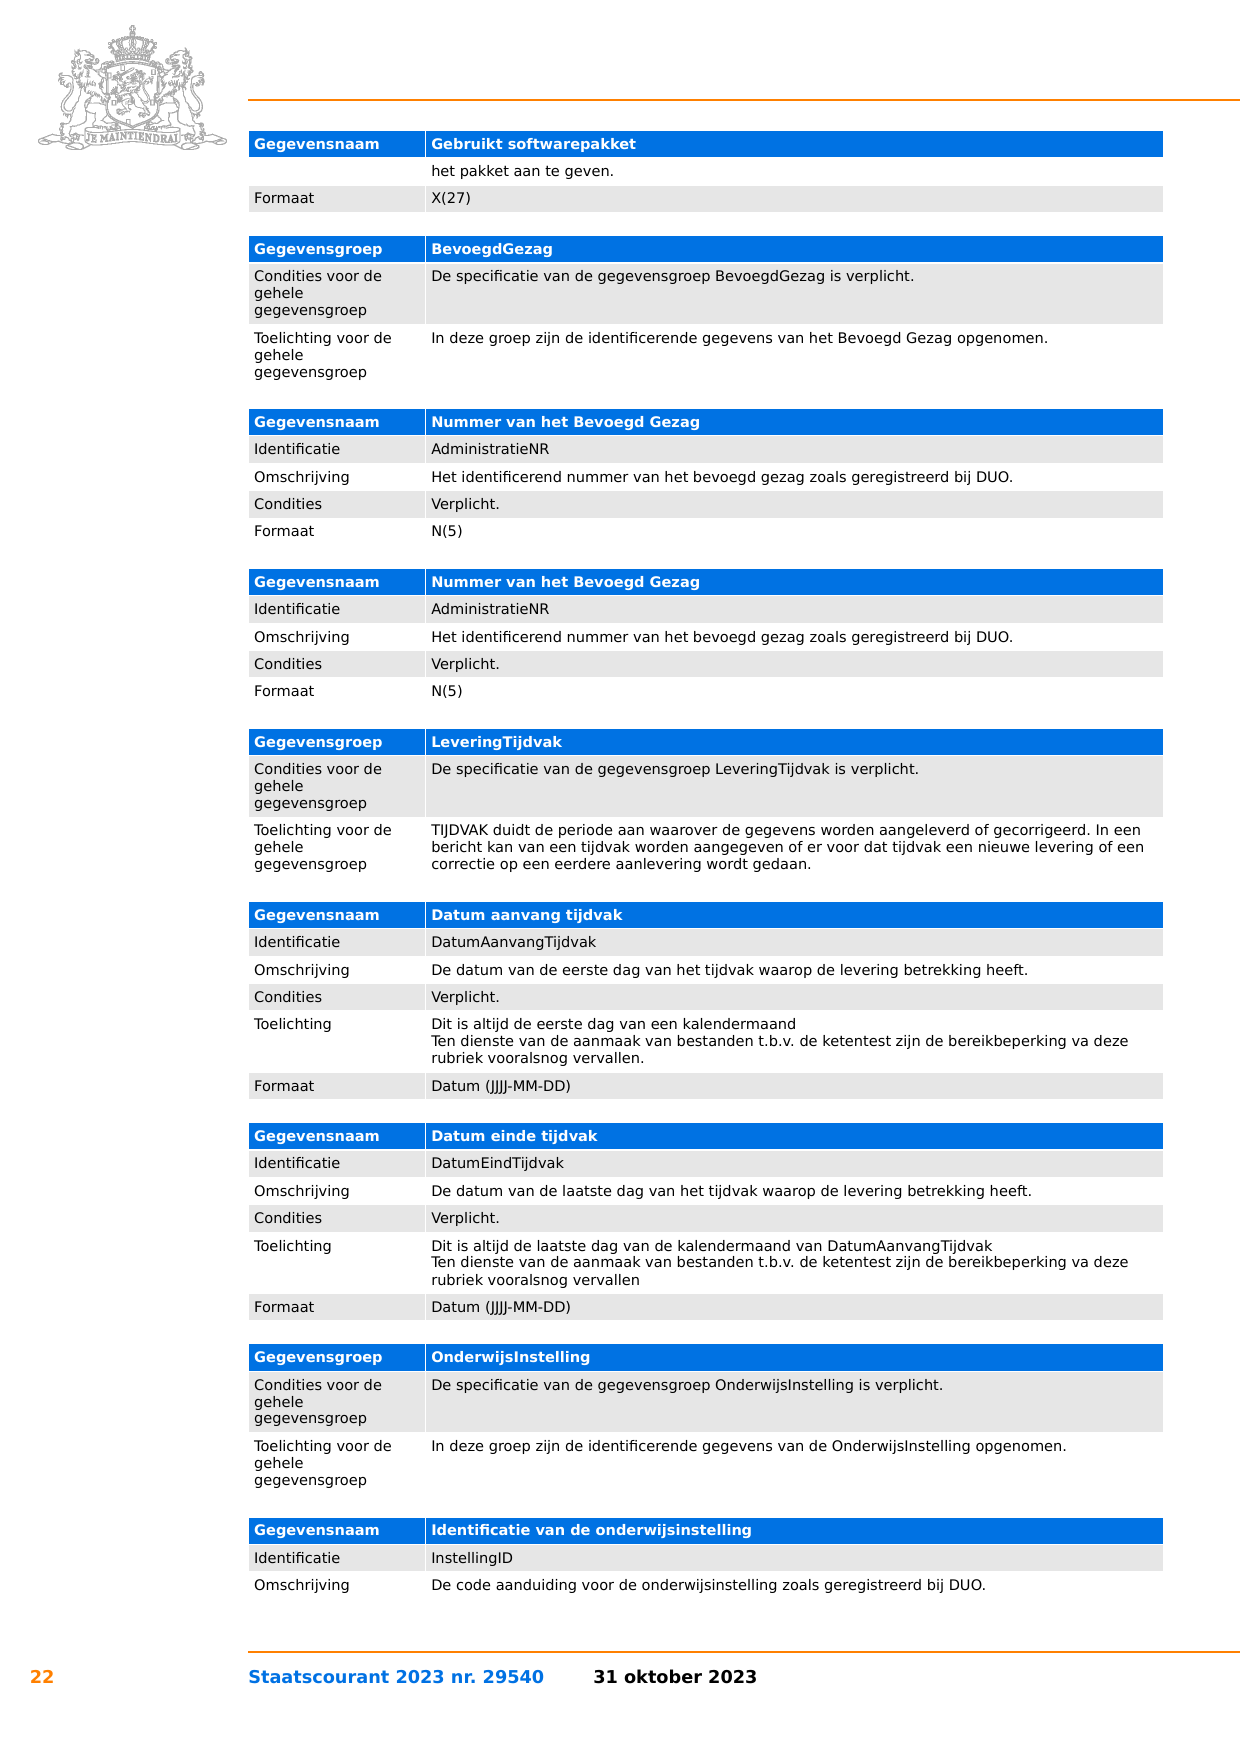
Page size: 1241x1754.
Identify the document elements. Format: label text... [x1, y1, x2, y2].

table_cell AdministratieNR [426, 596, 1163, 623]
table_cell Toelichting voor de gehele gegevensgroep [249, 818, 425, 878]
table_header Datum einde tijdvak [426, 1123, 1163, 1149]
table_cell De specificatie van de gegevensgroep BevoegdGezag is verplicht. [426, 264, 1163, 324]
table_header Gebruikt softwarepakket [426, 131, 1163, 157]
table_cell Datum (JJJJ-MM-DD) [426, 1073, 1163, 1099]
table_cell De datum van de laatste dag van het tijdvak waarop de levering betrekking heeft. [426, 1178, 1163, 1204]
table_header Identificatie van de onderwijsinstelling [426, 1518, 1163, 1544]
table_cell DatumEindTijdvak [426, 1151, 1163, 1177]
table_header Gegevensgroep [249, 1344, 425, 1371]
table_cell Condities [249, 651, 425, 677]
table_cell Verplicht. [426, 984, 1163, 1010]
table_header Gegevensnaam [249, 1518, 425, 1544]
table_cell AdministratieNR [426, 436, 1163, 463]
table_cell Datum (JJJJ-MM-DD) [426, 1294, 1163, 1320]
table_cell [249, 158, 425, 185]
table_cell Condities voor de gehele gegevensgroep [249, 264, 425, 324]
table_header Gegevensnaam [249, 409, 425, 435]
table_cell Toelichting [249, 1233, 425, 1293]
table_cell Formaat [249, 519, 425, 545]
table_cell TIJDVAK duidt de periode aan waarover de gegevens worden aangeleverd of gecorrigeerd. In een bericht kan van een tijdvak worden aangegeven of er voor dat tijdvak een nieuwe levering of een correctie op een eerdere aanlevering wordt gedaan. [426, 818, 1163, 878]
table_cell Omschrijving [249, 624, 425, 650]
table_cell Omschrijving [249, 1572, 425, 1598]
table_header LeveringTijdvak [426, 729, 1163, 755]
table_cell Toelichting [249, 1011, 425, 1072]
table_cell Toelichting voor de gehele gegevensgroep [249, 325, 425, 385]
table_header Nummer van het Bevoegd Gezag [426, 569, 1163, 595]
table_cell Dit is altijd de laatste dag van de kalendermaand van DatumAanvangTijdvak Ten dienste van de aanmaak van bestanden t.b.v. de ketentest zijn de bereikbeperking va deze rubriek vooralsnog vervallen [426, 1233, 1163, 1293]
table_cell Verplicht. [426, 1205, 1163, 1232]
table_cell Formaat [249, 1073, 425, 1099]
picture [38, 25, 227, 150]
table_cell Identificatie [249, 1545, 425, 1571]
table_cell InstellingID [426, 1545, 1163, 1571]
table_cell Dit is altijd de eerste dag van een kalendermaand Ten dienste van de aanmaak van bestanden t.b.v. de ketentest zijn de bereikbeperking va deze rubriek vooralsnog vervallen. [426, 1011, 1163, 1072]
table_header BevoegdGezag [426, 236, 1163, 262]
table_cell Het identificerend nummer van het bevoegd gezag zoals geregistreerd bij DUO. [426, 464, 1163, 490]
table_header Nummer van het Bevoegd Gezag [426, 409, 1163, 435]
table_cell Condities voor de gehele gegevensgroep [249, 1372, 425, 1432]
table_cell Omschrijving [249, 464, 425, 490]
table_cell De specificatie van de gegevensgroep OnderwijsInstelling is verplicht. [426, 1372, 1163, 1432]
table_header Datum aanvang tijdvak [426, 902, 1163, 928]
table_header Gegevensnaam [249, 902, 425, 928]
table_cell DatumAanvangTijdvak [426, 929, 1163, 956]
table_cell Identificatie [249, 929, 425, 956]
table_cell Condities [249, 491, 425, 518]
table_cell Condities [249, 984, 425, 1010]
table_cell De specificatie van de gegevensgroep LeveringTijdvak is verplicht. [426, 756, 1163, 817]
table_cell De code aanduiding voor de onderwijsinstelling zoals geregistreerd bij DUO. [426, 1572, 1163, 1598]
table_cell In deze groep zijn de identificerende gegevens van de OnderwijsInstelling opgenomen. [426, 1433, 1163, 1493]
table_cell Verplicht. [426, 491, 1163, 518]
table_cell Formaat [249, 1294, 425, 1320]
table_cell X(27) [426, 186, 1163, 212]
table_cell Identificatie [249, 596, 425, 623]
table_cell Verplicht. [426, 651, 1163, 677]
table_cell Identificatie [249, 1151, 425, 1177]
table_header Gegevensnaam [249, 131, 425, 157]
table_cell Identificatie [249, 436, 425, 463]
table_header Gegevensgroep [249, 236, 425, 262]
table_cell N(5) [426, 519, 1163, 545]
table_cell N(5) [426, 679, 1163, 705]
table_cell Omschrijving [249, 1178, 425, 1204]
table_header Gegevensnaam [249, 1123, 425, 1149]
table_cell Het identificerend nummer van het bevoegd gezag zoals geregistreerd bij DUO. [426, 624, 1163, 650]
table_cell De datum van de eerste dag van het tijdvak waarop de levering betrekking heeft. [426, 957, 1163, 983]
table_cell Formaat [249, 679, 425, 705]
table_cell het pakket aan te geven. [426, 158, 1163, 185]
table_header OnderwijsInstelling [426, 1344, 1163, 1371]
table_cell Condities voor de gehele gegevensgroep [249, 756, 425, 817]
table_header Gegevensgroep [249, 729, 425, 755]
table_cell Formaat [249, 186, 425, 212]
table_cell Toelichting voor de gehele gegevensgroep [249, 1433, 425, 1493]
table_cell In deze groep zijn de identificerende gegevens van het Bevoegd Gezag opgenomen. [426, 325, 1163, 385]
table_cell Omschrijving [249, 957, 425, 983]
table_header Gegevensnaam [249, 569, 425, 595]
table_cell Condities [249, 1205, 425, 1232]
